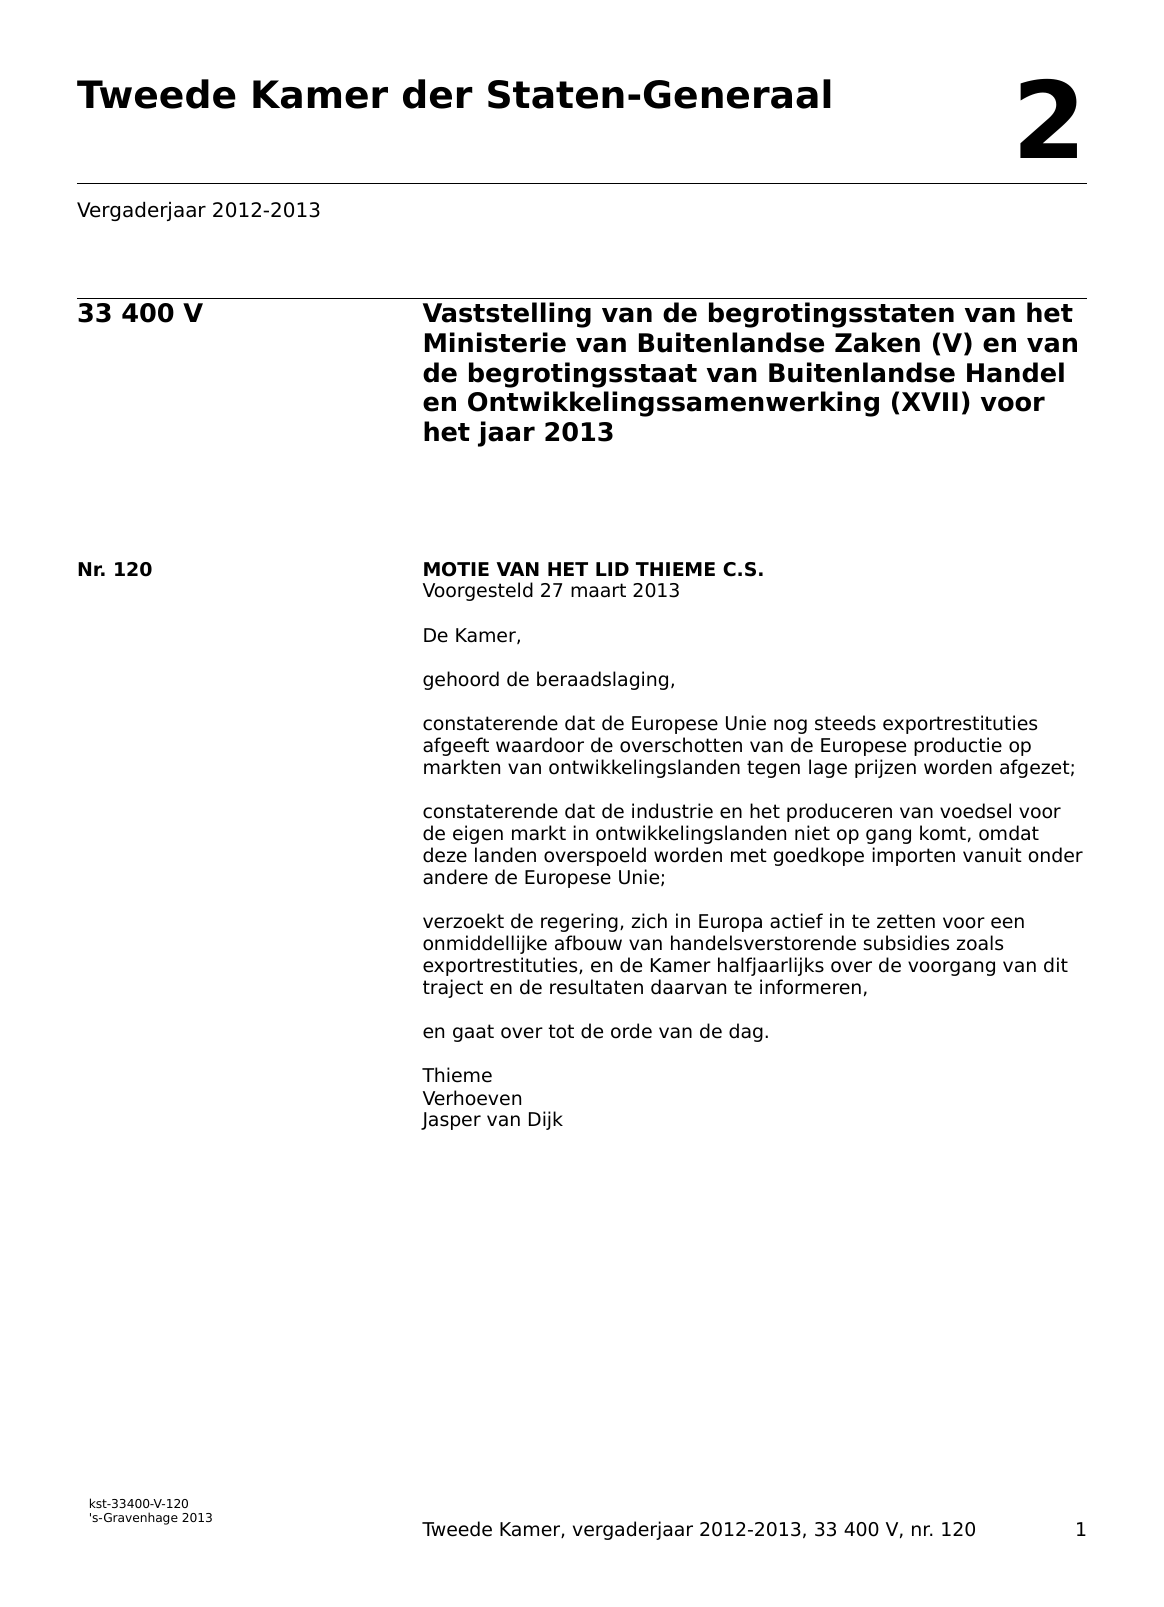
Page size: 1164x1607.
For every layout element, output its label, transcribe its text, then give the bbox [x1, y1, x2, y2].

text Jasper van Dijk [422, 1109, 1087, 1131]
text kst-33400-V-120 [88, 1497, 323, 1511]
text Voorgesteld 27 maart 2013 [422, 580, 1087, 602]
table_header 2 [886, 59, 1087, 183]
text verzoekt de regering, zich in Europa actief in te zetten voor een onmiddellijke afbouw van handelsverstorende subsidies zoals exportrestituties, en de Kamer halfjaarlijks over de voorgang van dit traject en de resultaten daarvan te informeren, [422, 911, 1087, 999]
subtitle 33 400 V Vaststelling van de begrotingsstaten van het Ministerie van Buitenlandse Zaken (V) en van de begrotingsstaat van Buitenlandse Handel en Ontwikkelingssamenwerking (XVII) voor het jaar 2013 [77, 299, 1087, 447]
table_header Tweede Kamer der Staten-Generaal [77, 59, 886, 183]
text Thieme [422, 1065, 1087, 1087]
text 's-Gravenhage 2013 [88, 1511, 323, 1525]
text gehoord de beraadslaging, [422, 669, 1087, 691]
text constaterende dat de industrie en het produceren van voedsel voor de eigen markt in ontwikkelingslanden niet op gang komt, omdat deze landen overspoeld worden met goedkope importen vanuit onder andere de Europese Unie; [422, 801, 1087, 889]
table_cell Vergaderjaar 2012-2013 [77, 184, 1087, 298]
text De Kamer, [422, 624, 1087, 647]
text constaterende dat de Europese Unie nog steeds exportrestituties afgeeft waardoor de overschotten van de Europese productie op markten van ontwikkelingslanden tegen lage prijzen worden afgezet; [422, 713, 1087, 779]
text Verhoeven [422, 1087, 1087, 1109]
subtitle Nr. 120 MOTIE VAN HET LID THIEME C.S. [77, 558, 1087, 580]
text en gaat over tot de orde van de dag. [422, 1021, 1087, 1043]
